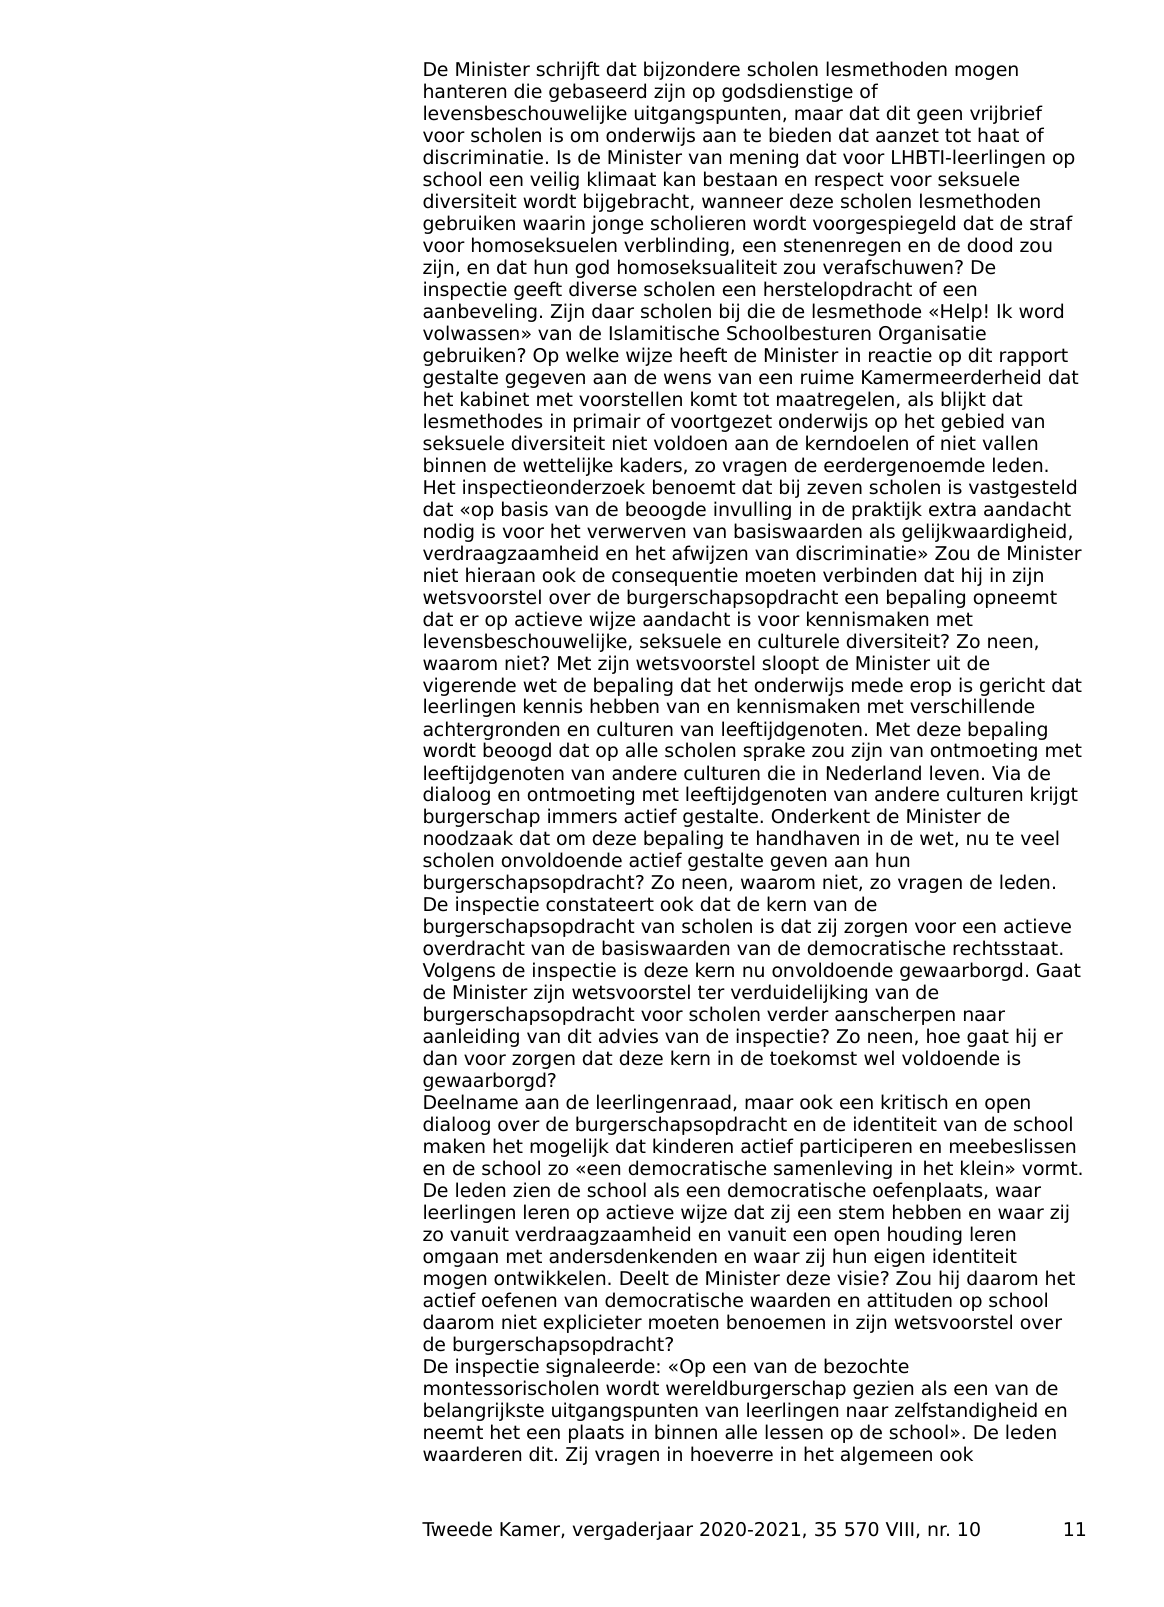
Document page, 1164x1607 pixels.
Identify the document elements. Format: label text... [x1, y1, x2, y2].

text De inspectie signaleerde: «Op een van de bezochte montessorischolen wordt wereldburgerschap gezien als een van de belangrijkste uitgangspunten van leerlingen naar zelfstandigheid en neemt het een plaats in binnen alle lessen op de school». De leden waarderen dit. Zij vragen in hoeverre in het algemeen ook [422, 1356, 1087, 1466]
text Deelname aan de leerlingenraad, maar ook een kritisch en open dialoog over de burgerschapsopdracht en de identiteit van de school maken het mogelijk dat kinderen actief participeren en meebeslissen en de school zo «een democratische samenleving in het klein» vormt. De leden zien de school als een democratische oefenplaats, waar leerlingen leren op actieve wijze dat zij een stem hebben en waar zij zo vanuit verdraagzaamheid en vanuit een open houding leren omgaan met andersdenkenden en waar zij hun eigen identiteit mogen ontwikkelen. Deelt de Minister deze visie? Zou hij daarom het actief oefenen van democratische waarden en attituden op school daarom niet explicieter moeten benoemen in zijn wetsvoorstel over de burgerschapsopdracht? [422, 1092, 1087, 1356]
text De Minister schrijft dat bijzondere scholen lesmethoden mogen hanteren die gebaseerd zijn op godsdienstige of levensbeschouwelijke uitgangspunten, maar dat dit geen vrijbrief voor scholen is om onderwijs aan te bieden dat aanzet tot haat of discriminatie. Is de Minister van mening dat voor LHBTI-leerlingen op school een veilig klimaat kan bestaan en respect voor seksuele diversiteit wordt bijgebracht, wanneer deze scholen lesmethoden gebruiken waarin jonge scholieren wordt voorgespiegeld dat de straf voor homoseksuelen verblinding, een stenenregen en de dood zou zijn, en dat hun god homoseksualiteit zou verafschuwen? De inspectie geeft diverse scholen een herstelopdracht of een aanbeveling. Zijn daar scholen bij die de lesmethode «Help! Ik word volwassen» van de Islamitische Schoolbesturen Organisatie gebruiken? Op welke wijze heeft de Minister in reactie op dit rapport gestalte gegeven aan de wens van een ruime Kamermeerderheid dat het kabinet met voorstellen komt tot maatregelen, als blijkt dat lesmethodes in primair of voortgezet onderwijs op het gebied van seksuele diversiteit niet voldoen aan de kerndoelen of niet vallen binnen de wettelijke kaders, zo vragen de eerdergenoemde leden. [422, 59, 1087, 477]
text Het inspectieonderzoek benoemt dat bij zeven scholen is vastgesteld dat «op basis van de beoogde invulling in de praktijk extra aandacht nodig is voor het verwerven van basiswaarden als gelijkwaardigheid, verdraagzaamheid en het afwijzen van discriminatie» Zou de Minister niet hieraan ook de consequentie moeten verbinden dat hij in zijn wetsvoorstel over de burgerschapsopdracht een bepaling opneemt dat er op actieve wijze aandacht is voor kennismaken met levensbeschouwelijke, seksuele en culturele diversiteit? Zo neen, waarom niet? Met zijn wetsvoorstel sloopt de Minister uit de vigerende wet de bepaling dat het onderwijs mede erop is gericht dat leerlingen kennis hebben van en kennismaken met verschillende achtergronden en culturen van leeftijdgenoten. Met deze bepaling wordt beoogd dat op alle scholen sprake zou zijn van ontmoeting met leeftijdgenoten van andere culturen die in Nederland leven. Via de dialoog en ontmoeting met leeftijdgenoten van andere culturen krijgt burgerschap immers actief gestalte. Onderkent de Minister de noodzaak dat om deze bepaling te handhaven in de wet, nu te veel scholen onvoldoende actief gestalte geven aan hun burgerschapsopdracht? Zo neen, waarom niet, zo vragen de leden. De inspectie constateert ook dat de kern van de burgerschapsopdracht van scholen is dat zij zorgen voor een actieve overdracht van de basiswaarden van de democratische rechtsstaat. Volgens de inspectie is deze kern nu onvoldoende gewaarborgd. Gaat de Minister zijn wetsvoorstel ter verduidelijking van de burgerschapsopdracht voor scholen verder aanscherpen naar aanleiding van dit advies van de inspectie? Zo neen, hoe gaat hij er dan voor zorgen dat deze kern in de toekomst wel voldoende is gewaarborgd? [422, 477, 1087, 1092]
